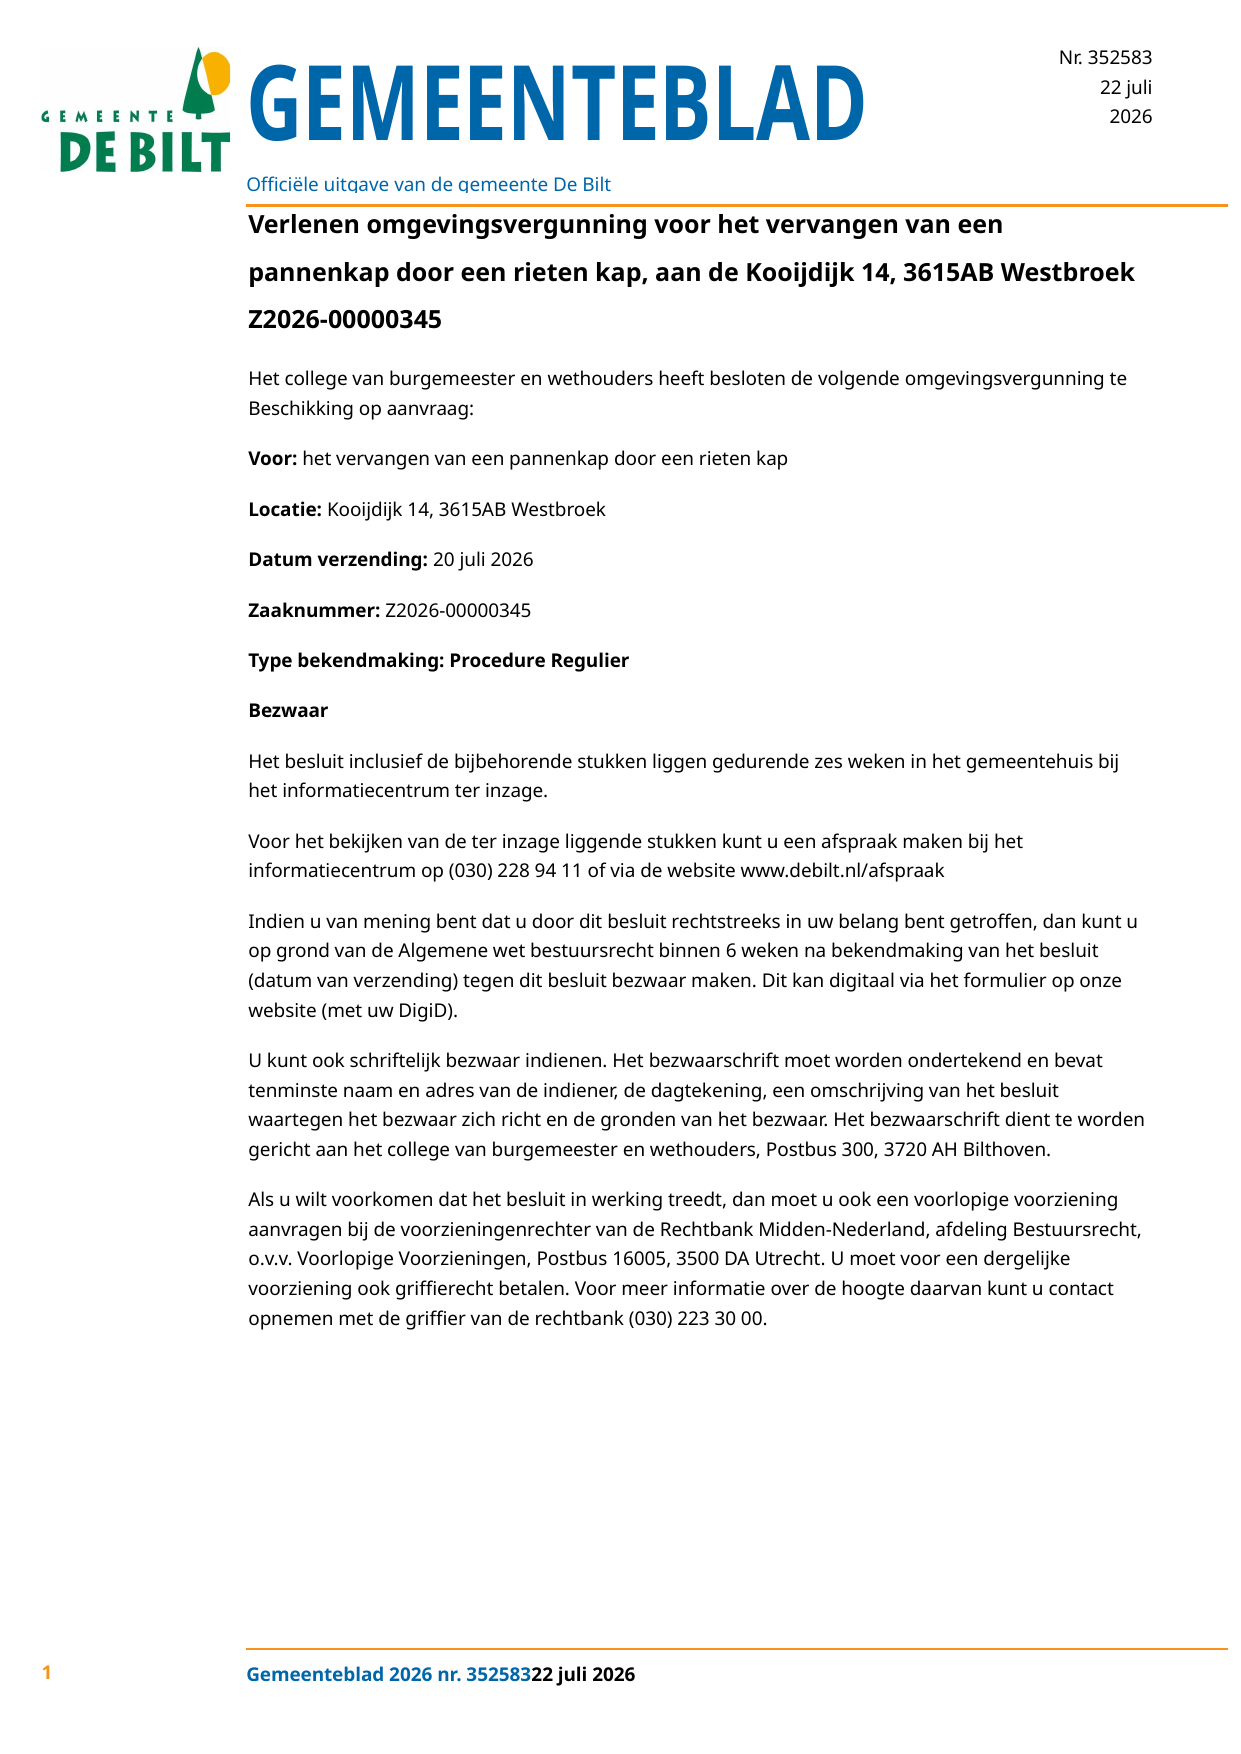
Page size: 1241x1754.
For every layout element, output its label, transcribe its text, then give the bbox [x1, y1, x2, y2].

text U kunt ook schriftelijk bezwaar indienen. Het bezwaarschrift moet worden ondertekend en bevat tenminste naam en adres van de indiener, de dagtekening, een omschrijving van het besluit waartegen het bezwaar zich richt en de gronden van het bezwaar. Het bezwaarschrift dient te worden gericht aan het college van burgemeester en wethouders, Postbus 300, 3720 AH Bilthoven. [248, 1047, 1152, 1162]
text Voor: het vervangen van een pannenkap door een rieten kap [248, 446, 1152, 471]
text Type bekendmaking: Procedure Regulier [248, 647, 1152, 673]
text Het besluit inclusief de bijbehorende stukken liggen gedurende zes weken in het gemeentehuis bij het informatiecentrum ter inzage. [248, 748, 1152, 803]
text Locatie: Kooijdijk 14, 3615AB Westbroek [248, 496, 1152, 522]
text Het college van burgemeester en wethouders heeft besloten de volgende omgevingsvergunning te Beschikking op aanvraag: [248, 366, 1152, 421]
text Zaaknummer: Z2026-00000345 [248, 597, 1152, 622]
picture [41, 47, 231, 172]
text Indien u van mening bent dat u door dit besluit rechtstreeks in uw belang bent getroffen, dan kunt u op grond van de Algemene wet bestuursrecht binnen 6 weken na bekendmaking van het besluit (datum van verzending) tegen dit besluit bezwaar maken. Dit kan digitaal via het formulier op onze website (met uw DigiD). [248, 908, 1152, 1022]
text Verlenen omgevingsvergunning voor het vervangen van een pannenkap door een rieten kap, aan de Kooijdijk 14, 3615AB Westbroek Z2026-00000345 [248, 207, 1152, 336]
text Voor het bekijken van de ter inzage liggende stukken kunt u een afspraak maken bij het informatiecentrum op (030) 228 94 11 of via de website www.debilt.nl/afspraak [248, 828, 1152, 883]
text Als u wilt voorkomen dat het besluit in werking treedt, dan moet u ook een voorlopige voorziening aanvragen bij de voorzieningenrechter van de Rechtbank Midden-Nederland, afdeling Bestuursrecht, o.v.v. Voorlopige Voorzieningen, Postbus 16005, 3500 DA Utrecht. U moet voor een dergelijke voorziening ook griffierecht betalen. Voor meer informatie over de hoogte daarvan kunt u contact opnemen met de griffier van de rechtbank (030) 223 30 00. [248, 1186, 1152, 1330]
text Datum verzending: 20 juli 2026 [248, 546, 1152, 572]
text Bezwaar [248, 698, 1152, 723]
